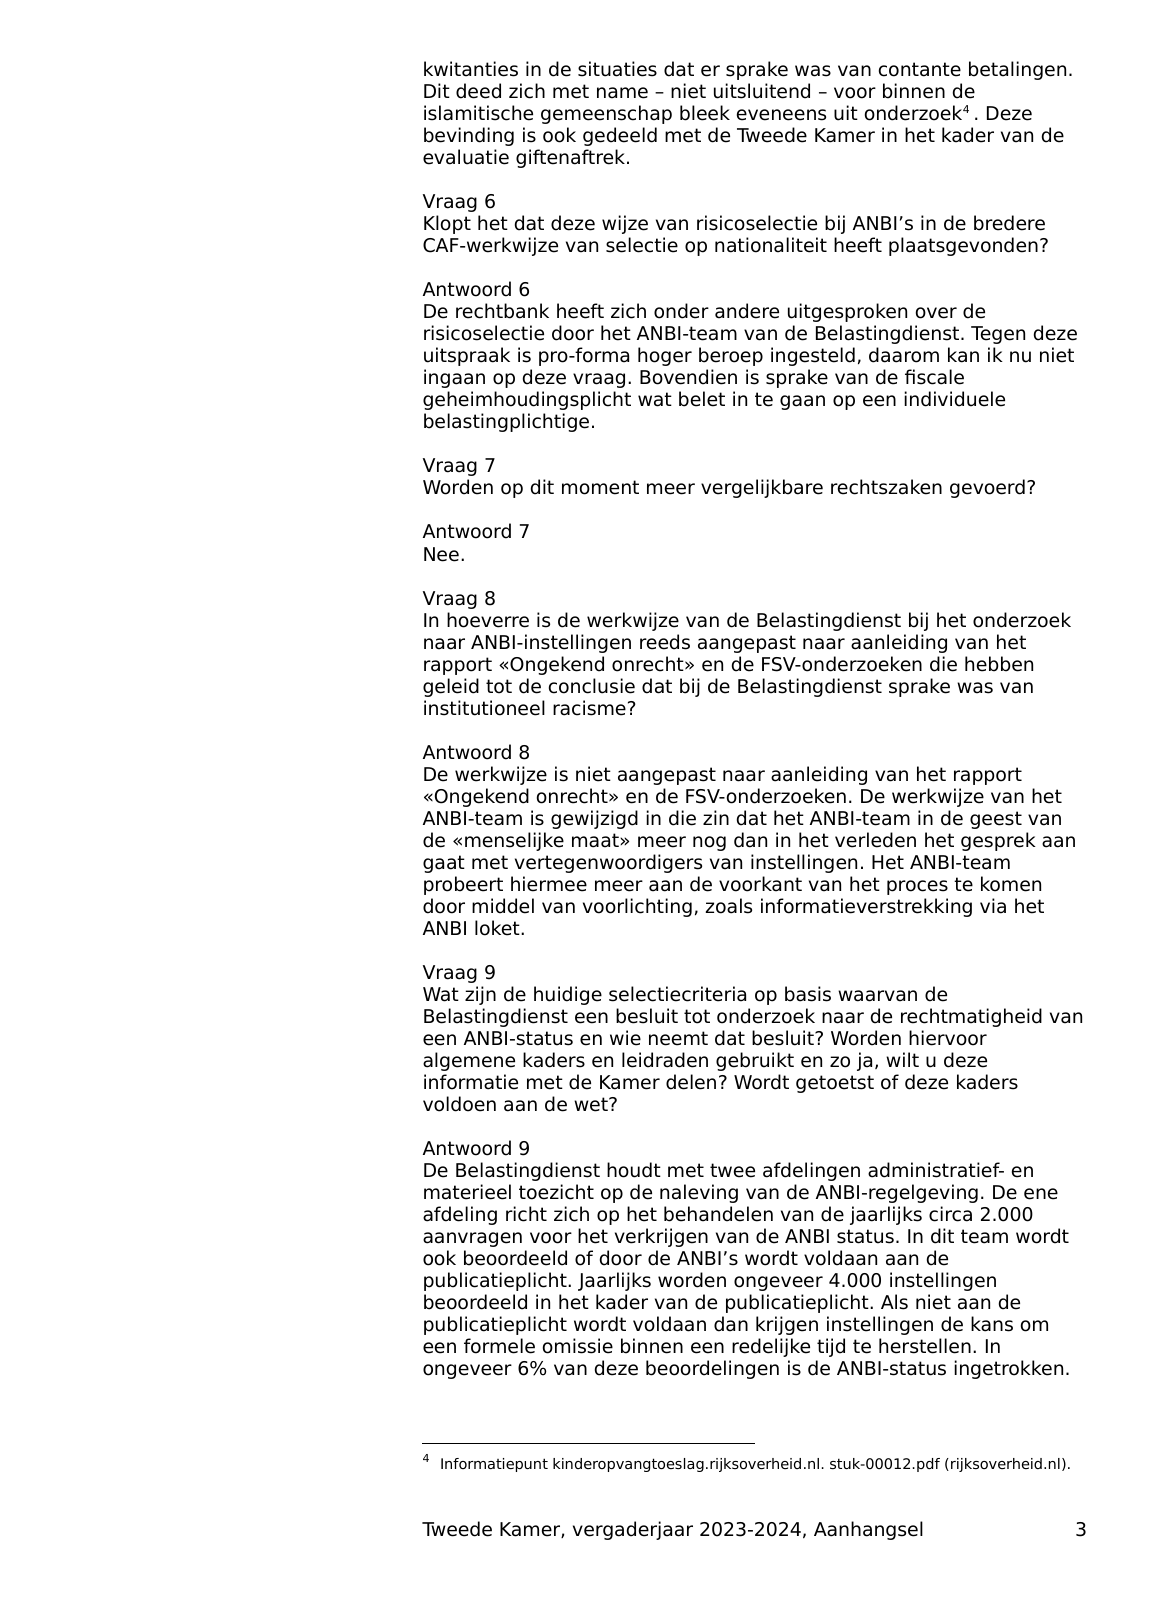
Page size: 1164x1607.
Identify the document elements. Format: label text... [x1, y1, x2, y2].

text Antwoord 9 [422, 1138, 1087, 1160]
text Klopt het dat deze wijze van risicoselectie bij ANBI’s in de bredere CAF-werkwijze van selectie op nationaliteit heeft plaatsgevonden? [422, 213, 1087, 257]
text In hoeverre is de werkwijze van de Belastingdienst bij het onderzoek naar ANBI-instellingen reeds aangepast naar aanleiding van het rapport «Ongekend onrecht» en de FSV-onderzoeken die hebben geleid tot de conclusie dat bij de Belastingdienst sprake was van institutioneel racisme? [422, 609, 1087, 719]
text Vraag 9 [422, 962, 1087, 984]
text De rechtbank heeft zich onder andere uitgesproken over de risicoselectie door het ANBI-team van de Belastingdienst. Tegen deze uitspraak is pro-forma hoger beroep ingesteld, daarom kan ik nu niet ingaan op deze vraag. Bovendien is sprake van de fiscale geheimhoudingsplicht wat belet in te gaan op een individuele belastingplichtige. [422, 301, 1087, 433]
text Worden op dit moment meer vergelijkbare rechtszaken gevoerd? [422, 477, 1087, 499]
text Vraag 6 [422, 191, 1087, 213]
text Antwoord 7 [422, 521, 1087, 543]
text Nee. [422, 543, 1087, 565]
text Antwoord 8 [422, 742, 1087, 764]
text De Belastingdienst houdt met twee afdelingen administratief- en materieel toezicht op de naleving van de ANBI-regelgeving. De ene afdeling richt zich op het behandelen van de jaarlijks circa 2.000 aanvragen voor het verkrijgen van de ANBI status. In dit team wordt ook beoordeeld of door de ANBI’s wordt voldaan aan de publicatieplicht. Jaarlijks worden ongeveer 4.000 instellingen beoordeeld in het kader van de publicatieplicht. Als niet aan de publicatieplicht wordt voldaan dan krijgen instellingen de kans om een formele omissie binnen een redelijke tijd te herstellen. In ongeveer 6% van deze beoordelingen is de ANBI-status ingetrokken. [422, 1160, 1087, 1379]
text Wat zijn de huidige selectiecriteria op basis waarvan de Belastingdienst een besluit tot onderzoek naar de rechtmatigheid van een ANBI-status en wie neemt dat besluit? Worden hiervoor algemene kaders en leidraden gebruikt en zo ja, wilt u deze informatie met de Kamer delen? Wordt getoetst of deze kaders voldoen aan de wet? [422, 984, 1087, 1116]
text Vraag 8 [422, 588, 1087, 609]
text kwitanties in de situaties dat er sprake was van contante betalingen. Dit deed zich met name – niet uitsluitend – voor binnen de islamitische gemeenschap bleek eveneens uit onderzoek. Deze bevinding is ook gedeeld met de Tweede Kamer in het kader van de evaluatie giftenaftrek. [422, 59, 1087, 169]
text De werkwijze is niet aangepast naar aanleiding van het rapport «Ongekend onrecht» en de FSV-onderzoeken. De werkwijze van het ANBI-team is gewijzigd in die zin dat het ANBI-team in de geest van de «menselijke maat» meer nog dan in het verleden het gesprek aan gaat met vertegenwoordigers van instellingen. Het ANBI-team probeert hiermee meer aan de voorkant van het proces te komen door middel van voorlichting, zoals informatieverstrekking via het ANBI loket. [422, 764, 1087, 939]
text Antwoord 6 [422, 279, 1087, 301]
text Informatiepunt kinderopvangtoeslag.rijksoverheid.nl. stuk-00012.pdf (rijksoverheid.nl). [422, 1452, 1087, 1474]
text Vraag 7 [422, 455, 1087, 477]
